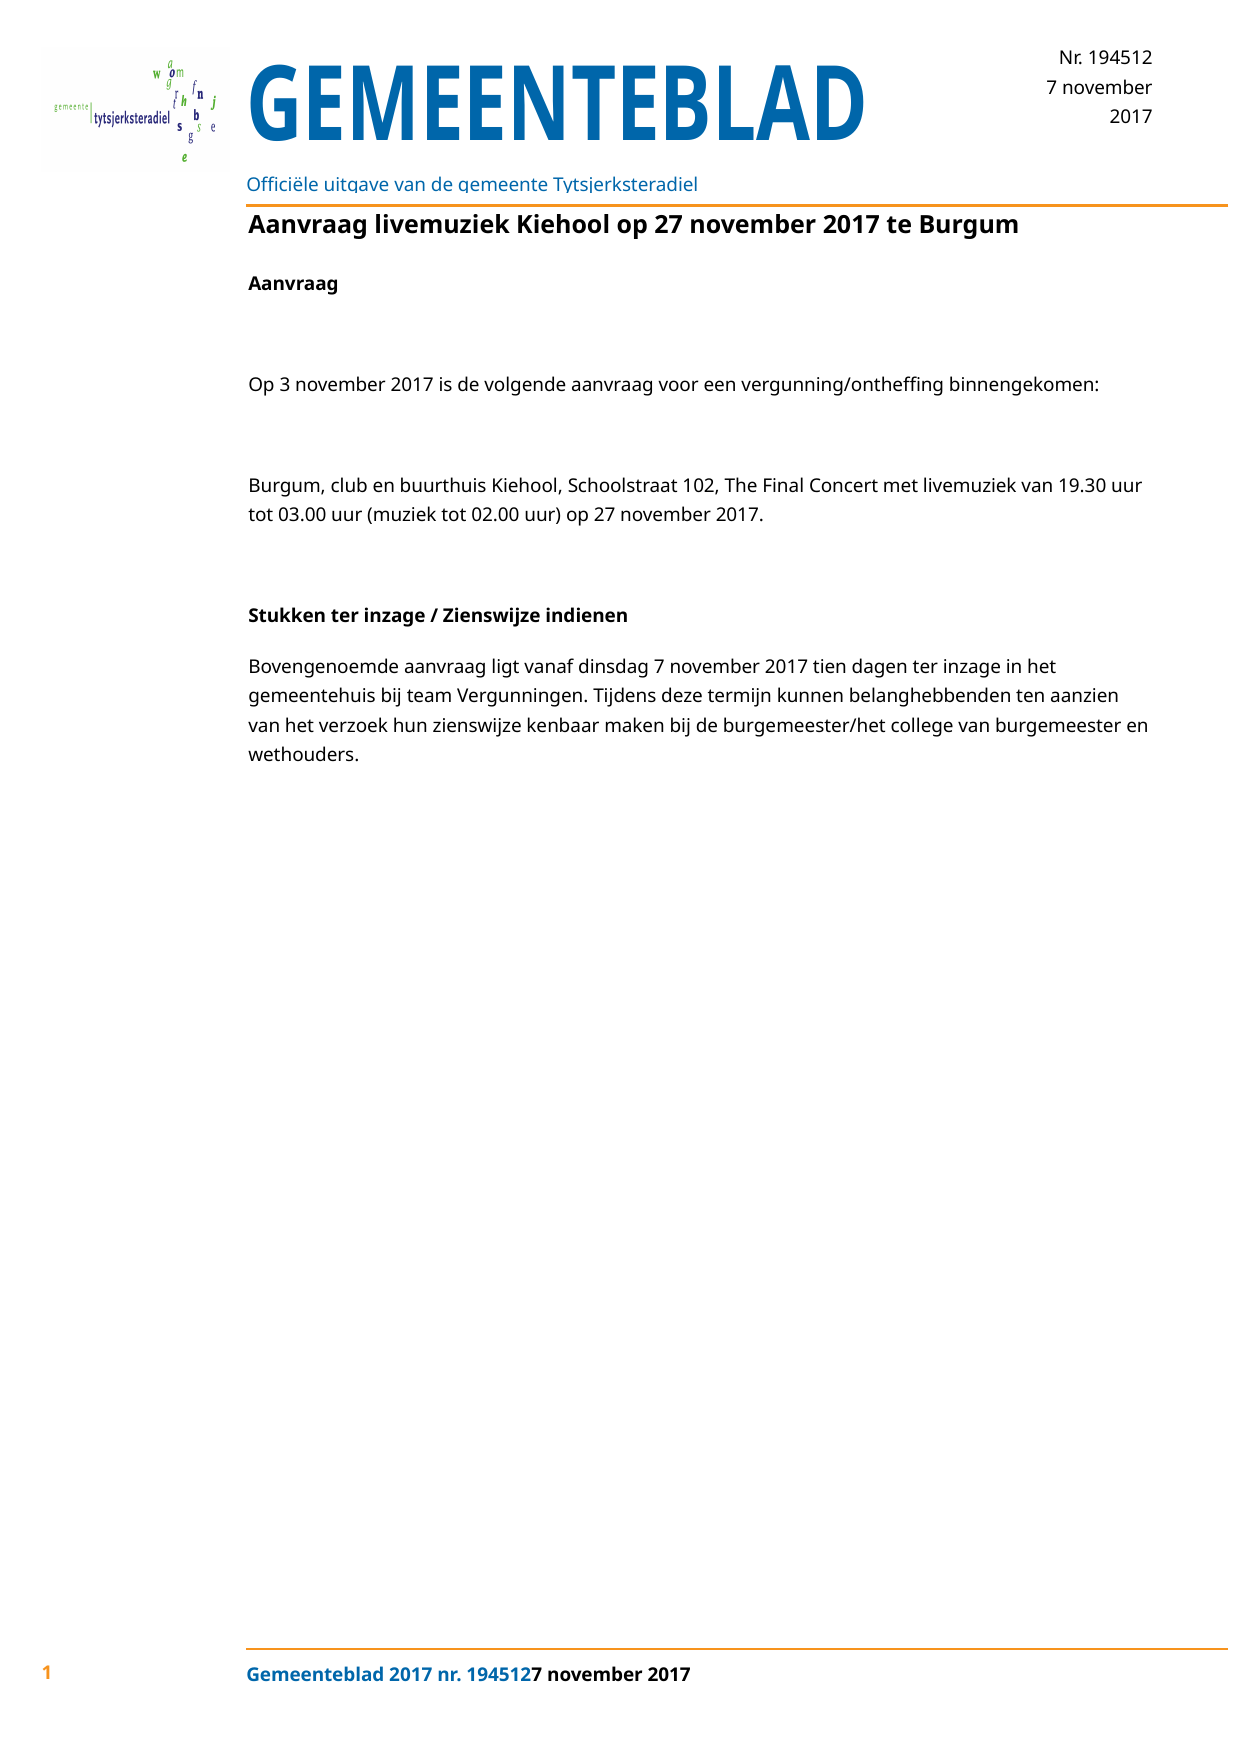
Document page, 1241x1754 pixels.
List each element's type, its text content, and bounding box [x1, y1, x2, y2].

text Burgum, club en buurthuis Kiehool, Schoolstraat 102, The Final Concert met livemuziek van 19.30 uur tot 03.00 uur (muziek tot 02.00 uur) op 27 november 2017. [248, 472, 1152, 527]
text Op 3 november 2017 is de volgende aanvraag voor een vergunning/ontheffing binnengekomen: [248, 371, 1152, 397]
text Aanvraag [248, 270, 1152, 296]
text Stukken ter inzage / Zienswijze indienen [248, 602, 1152, 628]
text Bovengenoemde aanvraag ligt vanaf dinsdag 7 november 2017 tien dagen ter inzage in het gemeentehuis bij team Vergunningen. Tijdens deze termijn kunnen belanghebbenden ten aanzien van het verzoek hun zienswijze kenbaar maken bij de burge­meester/het college van burgemeester en wethouders. [248, 653, 1152, 767]
picture [41, 47, 231, 172]
text Aanvraag livemuziek Kiehool op 27 november 2017 te Burgum [248, 207, 1152, 241]
